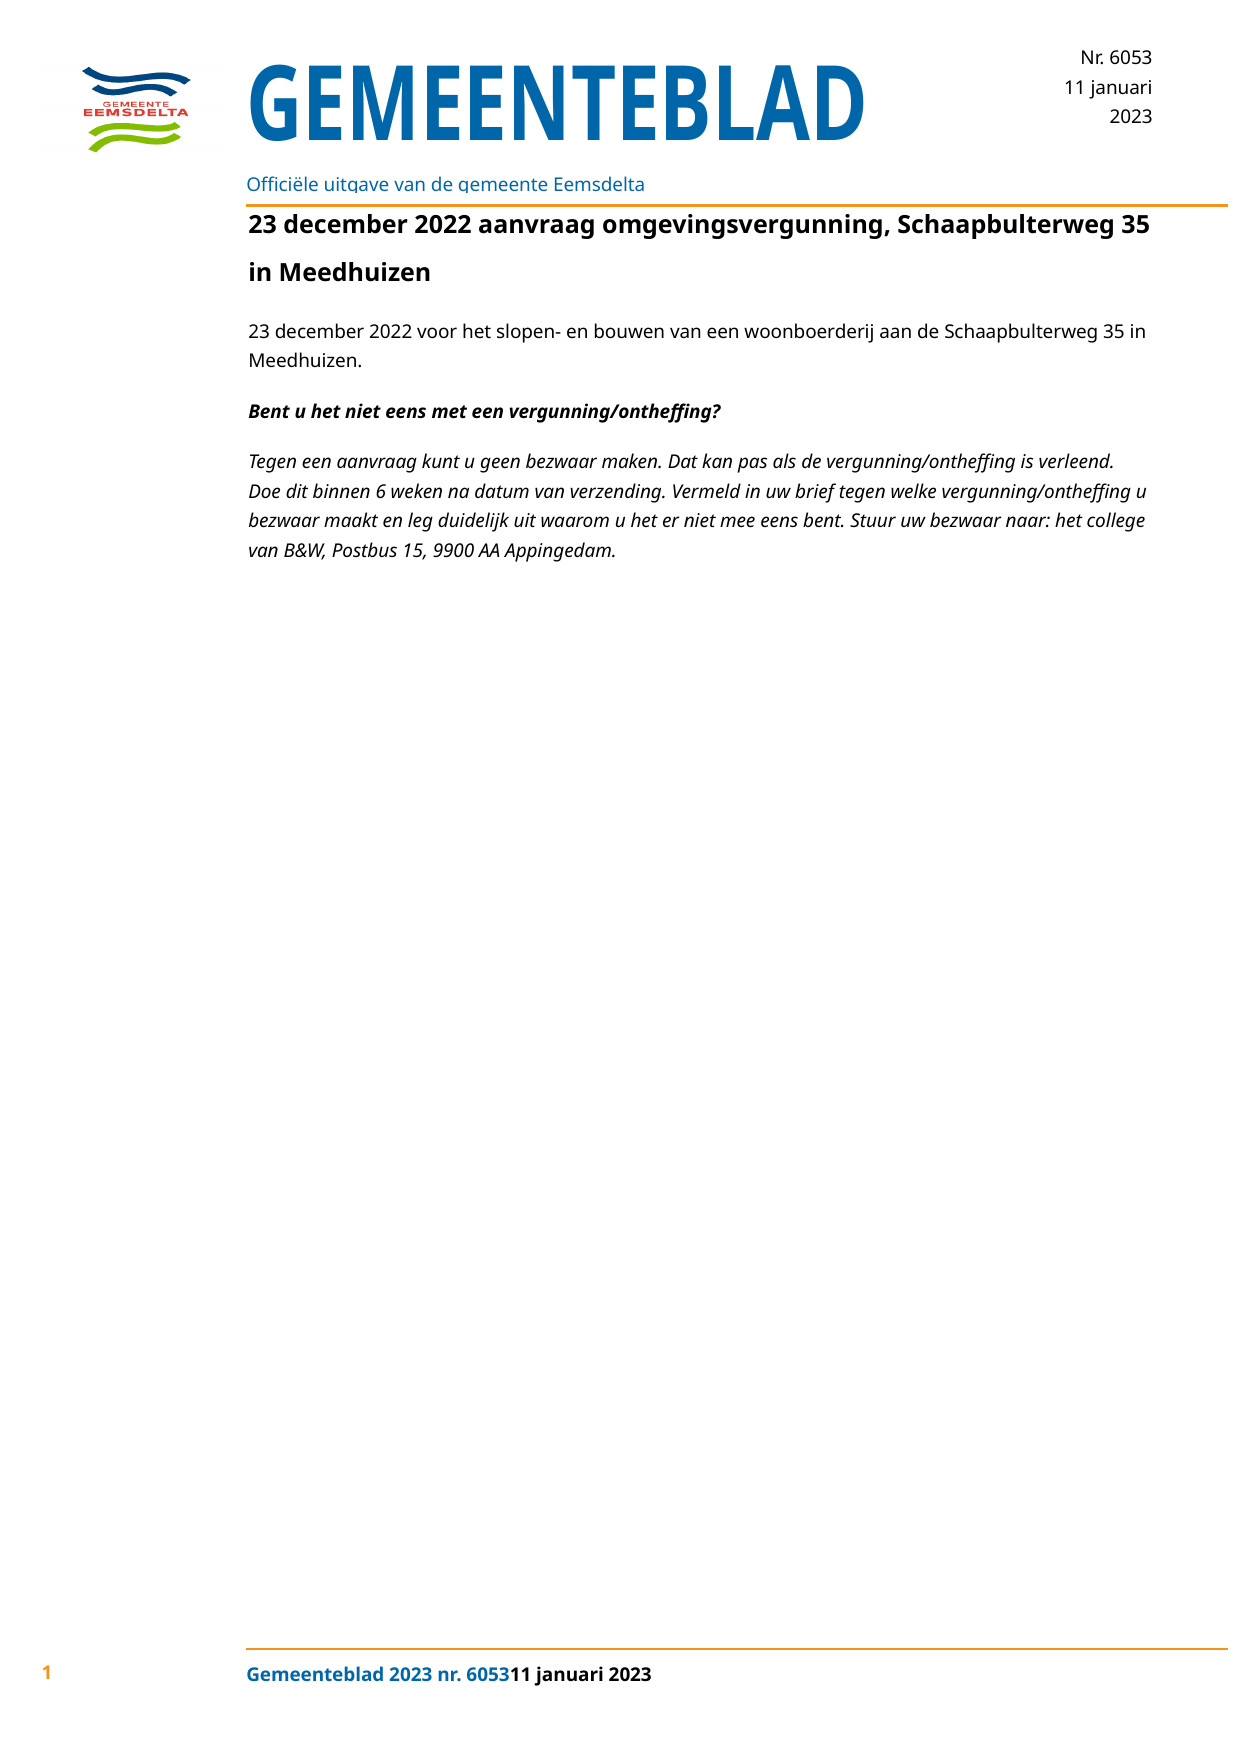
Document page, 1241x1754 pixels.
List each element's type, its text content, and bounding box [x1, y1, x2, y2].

text 23 december 2022 voor het slopen- en bouwen van een woonboerderij aan de Schaapbulterweg 35 in Meedhuizen. [248, 318, 1152, 373]
picture [41, 47, 231, 172]
text Tegen een aanvraag kunt u geen bezwaar maken. Dat kan pas als de vergunning/ontheffing is verleend. Doe dit binnen 6 weken na datum van verzending. Vermeld in uw brief tegen welke vergunning/ontheffing u bezwaar maakt en leg duidelijk uit waarom u het er niet mee eens bent. Stuur uw bezwaar naar: het college van B&W, Postbus 15, 9900 AA Appingedam. [248, 448, 1152, 563]
text Bent u het niet eens met een vergunning/ontheffing? [248, 398, 1152, 424]
text 23 december 2022 aanvraag omgevingsvergunning, Schaapbulterweg 35 in Meedhuizen [248, 207, 1152, 288]
